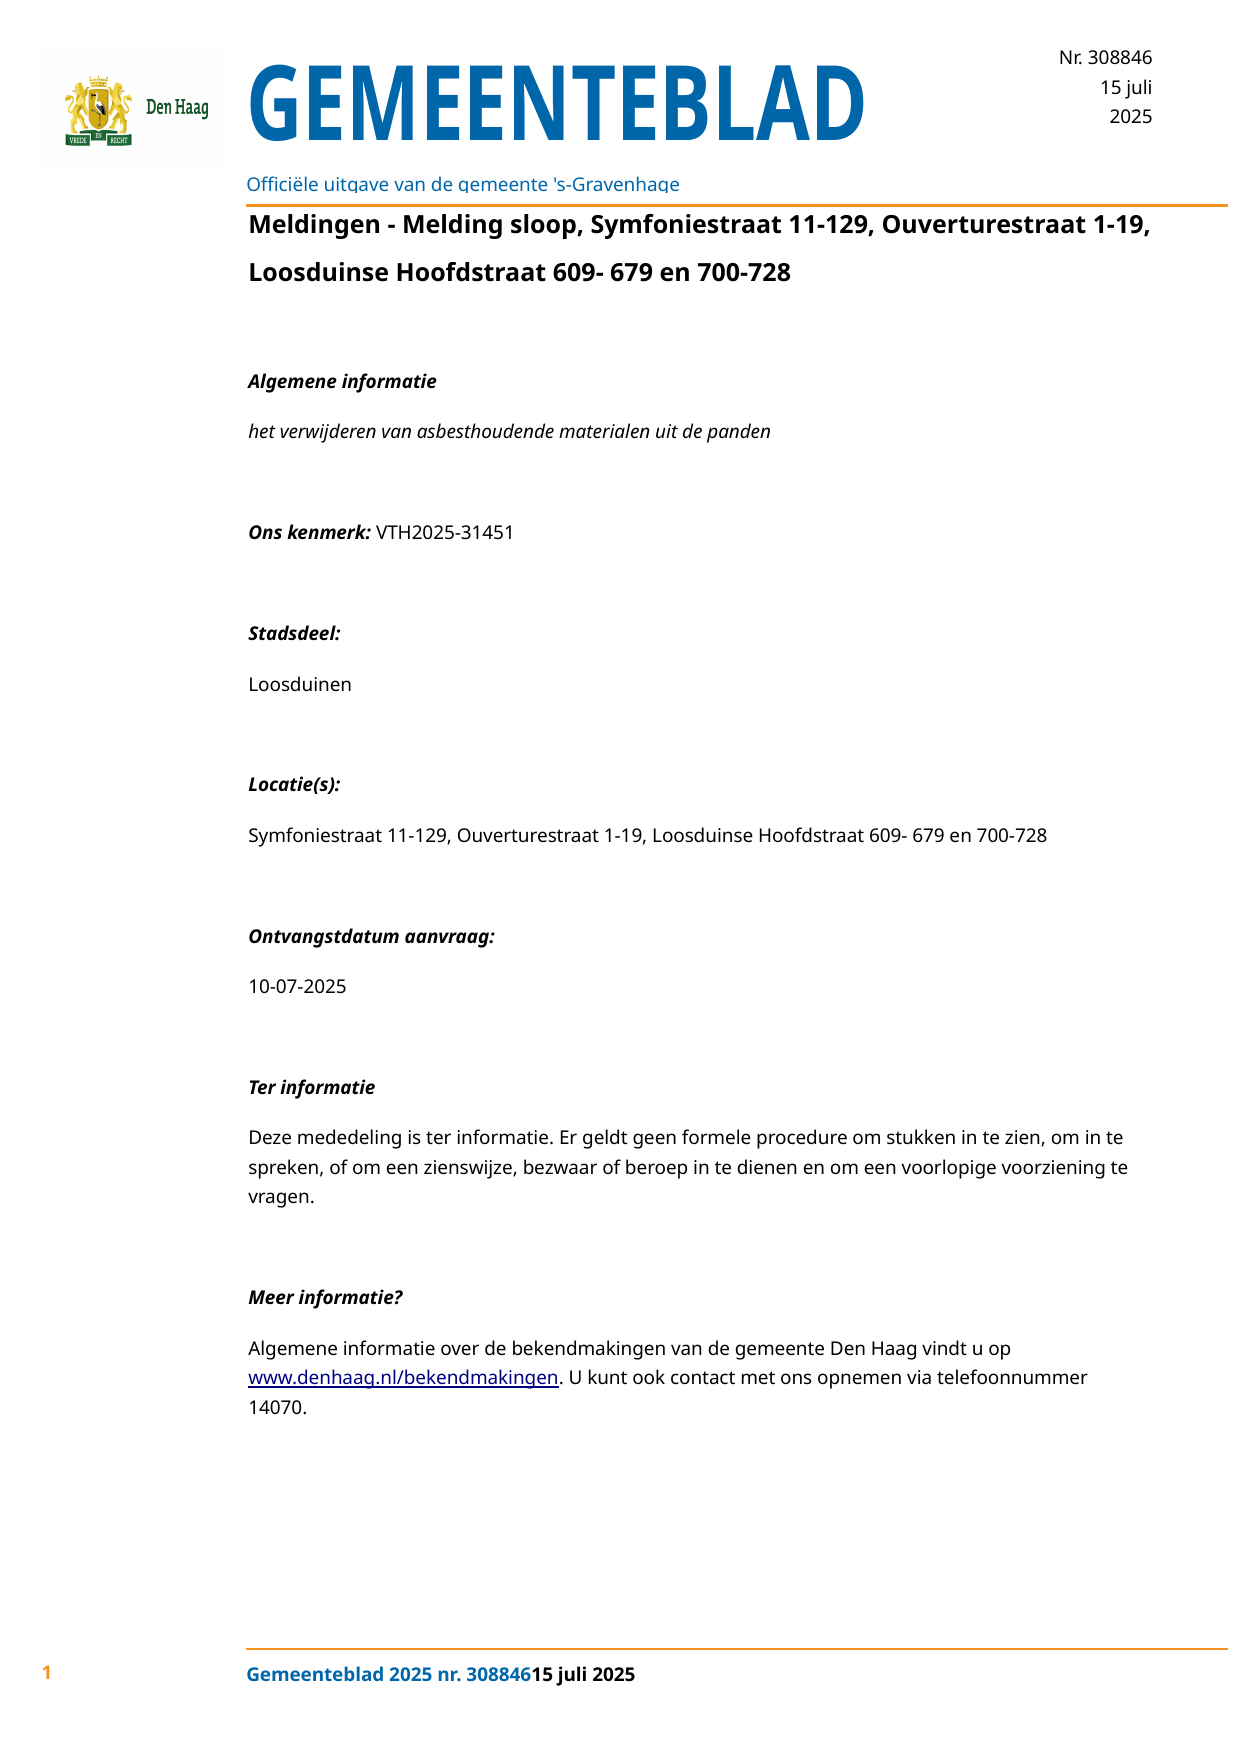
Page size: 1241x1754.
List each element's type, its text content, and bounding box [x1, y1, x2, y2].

text Deze mededeling is ter informatie. Er geldt geen formele procedure om stukken in te zien, om in te spreken, of om een zienswijze, bezwaar of beroep in te dienen en om een voorlopige voorziening te vragen. [248, 1124, 1152, 1209]
text Loosduinen [248, 671, 1152, 697]
text Locatie(s): [248, 772, 1152, 797]
text Stadsdeel: [248, 620, 1152, 646]
text 10-07-2025 [248, 973, 1152, 999]
text het verwijderen van asbesthoudende materialen uit de panden [248, 419, 1152, 444]
text Ontvangstdatum aanvraag: [248, 923, 1152, 949]
text Meer informatie? [248, 1284, 1152, 1310]
text Symfoniestraat 11-129, Ouverturestraat 1-19, Loosduinse Hoofdstraat 609- 679 en 700-728 [248, 822, 1152, 848]
text Meldingen - Melding sloop, Symfoniestraat 11-129, Ouverturestraat 1-19, Loosduinse Hoofdstraat 609- 679 en 700-728 [248, 207, 1152, 288]
text Algemene informatie over de bekendmakingen van de gemeente Den Haag vindt u op www.denhaag.nl/bekendmakingen. U kunt ook contact met ons opnemen via telefoonnummer 14070. [248, 1335, 1152, 1420]
text Ons kenmerk: VTH2025-31451 [248, 519, 1152, 545]
text Ter informatie [248, 1074, 1152, 1100]
text Algemene informatie [248, 368, 1152, 394]
picture [41, 47, 231, 172]
